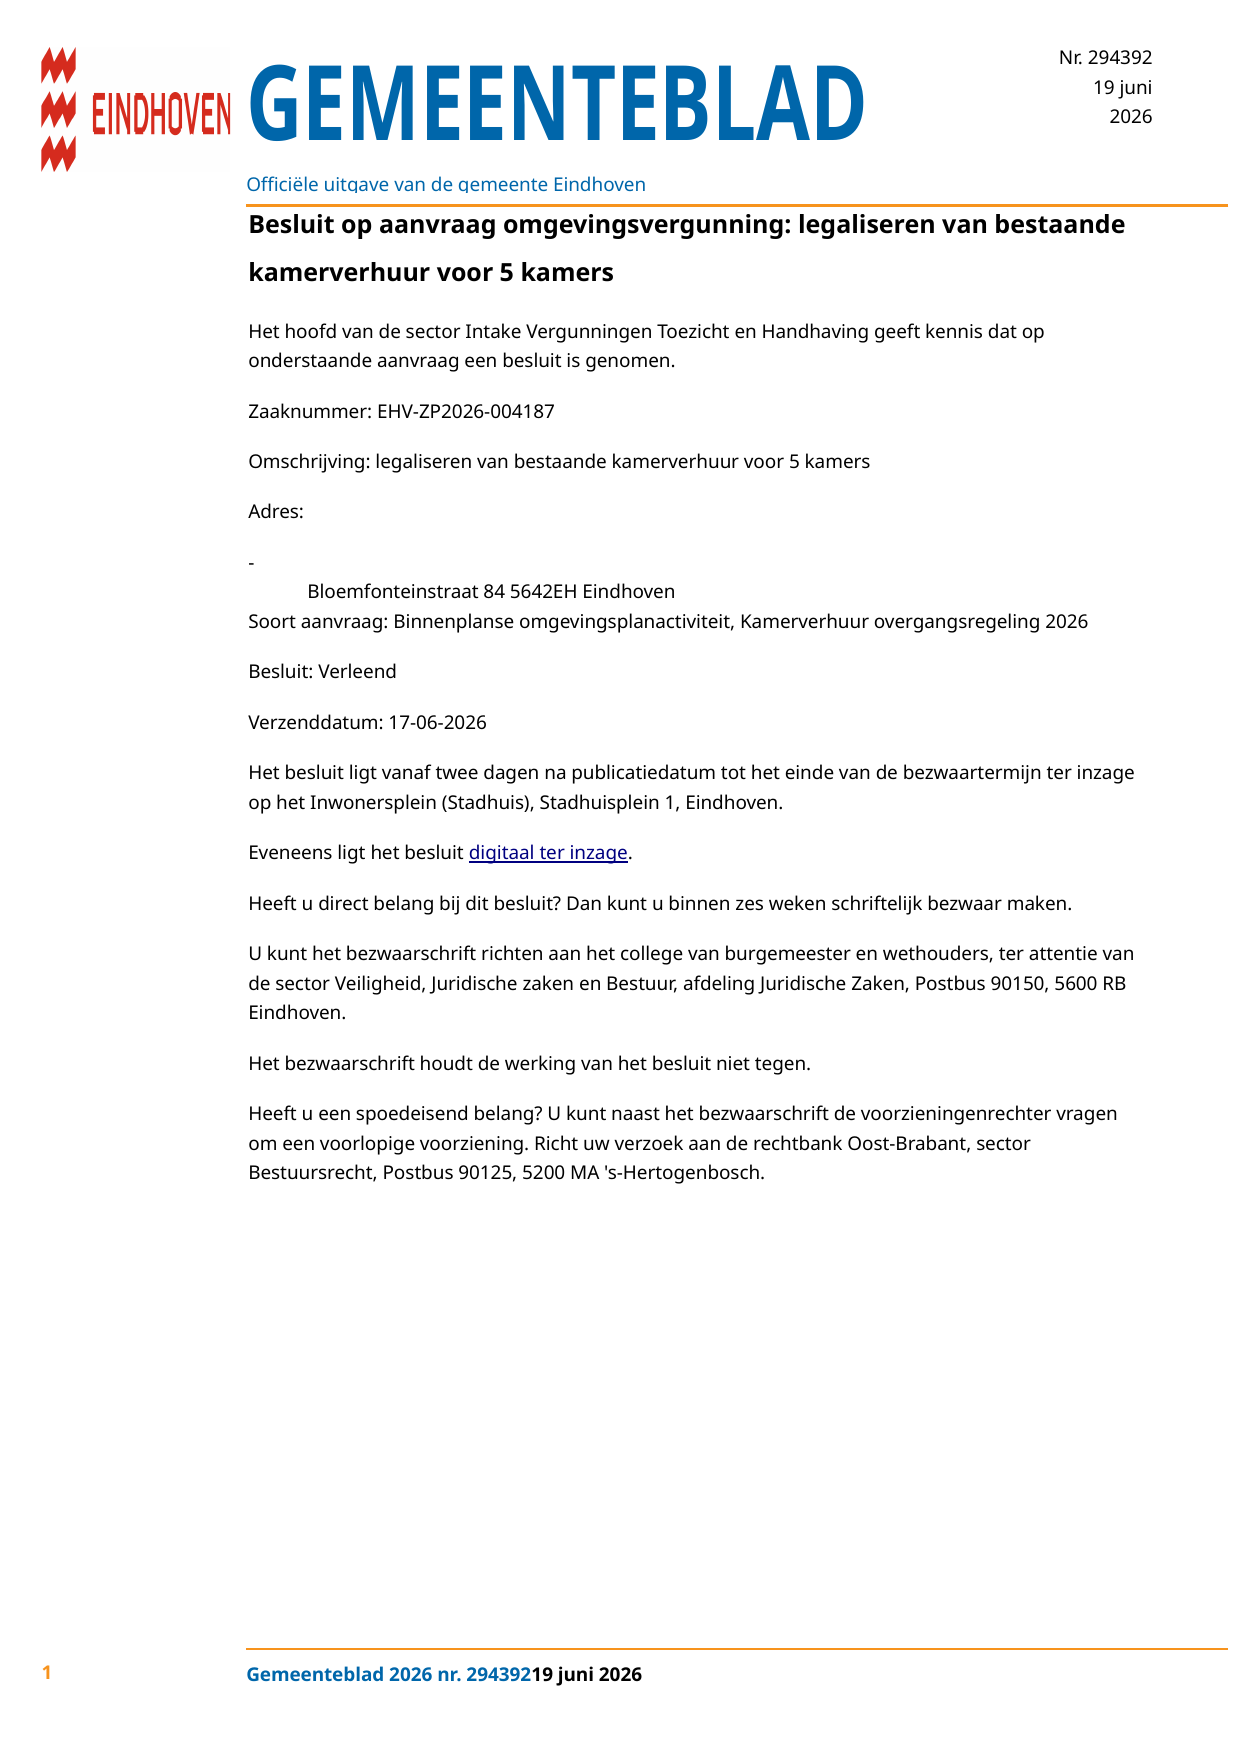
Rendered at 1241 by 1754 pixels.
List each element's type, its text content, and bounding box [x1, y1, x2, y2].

text Omschrijving: legaliseren van bestaande kamerverhuur voor 5 kamers [248, 448, 1152, 474]
text Zaaknummer: EHV-ZP2026-004187 [248, 398, 1152, 424]
text Het besluit ligt vanaf twee dagen na publicatiedatum tot het einde van de bezwaartermijn ter inzage op het Inwonersplein (Stadhuis), Stadhuisplein 1, Eindhoven. [248, 759, 1152, 815]
picture [41, 47, 231, 172]
text Het hoofd van de sector Intake Vergunningen Toezicht en Handhaving geeft kennis dat op onderstaande aanvraag een besluit is genomen. [248, 318, 1152, 373]
text Adres: [248, 499, 1152, 524]
text Verzenddatum: 17-06-2026 [248, 709, 1152, 735]
text Eveneens ligt het besluit digitaal ter inzage. [248, 839, 1152, 865]
list Bloemfonteinstraat 84 5642EH Eindhoven [248, 579, 1152, 604]
text Heeft u een spoedeisend belang? U kunt naast het bezwaarschrift de voorzieningenrechter vragen om een voorlopige voorziening. Richt uw verzoek aan de rechtbank Oost-Brabant, sector Bestuursrecht, Postbus 90125, 5200 MA 's-Hertogenbosch. [248, 1100, 1152, 1185]
text Heeft u direct belang bij dit besluit? Dan kunt u binnen zes weken schriftelijk bezwaar maken. [248, 890, 1152, 916]
text Het bezwaarschrift houdt de werking van het besluit niet tegen. [248, 1050, 1152, 1076]
text Besluit op aanvraag omgevingsvergunning: legaliseren van bestaande kamerverhuur voor 5 kamers [248, 207, 1152, 288]
text Soort aanvraag: Binnenplanse omgevingsplanactiviteit, Kamerverhuur overgangsregeling 2026 [248, 608, 1152, 634]
text U kunt het bezwaarschrift richten aan het college van burgemeester en wethouders, ter attentie van de sector Veiligheid, Juridische zaken en Bestuur, afdeling Juridische Zaken, Postbus 90150, 5600 RB Eindhoven. [248, 940, 1152, 1025]
text Besluit: Verleend [248, 659, 1152, 684]
